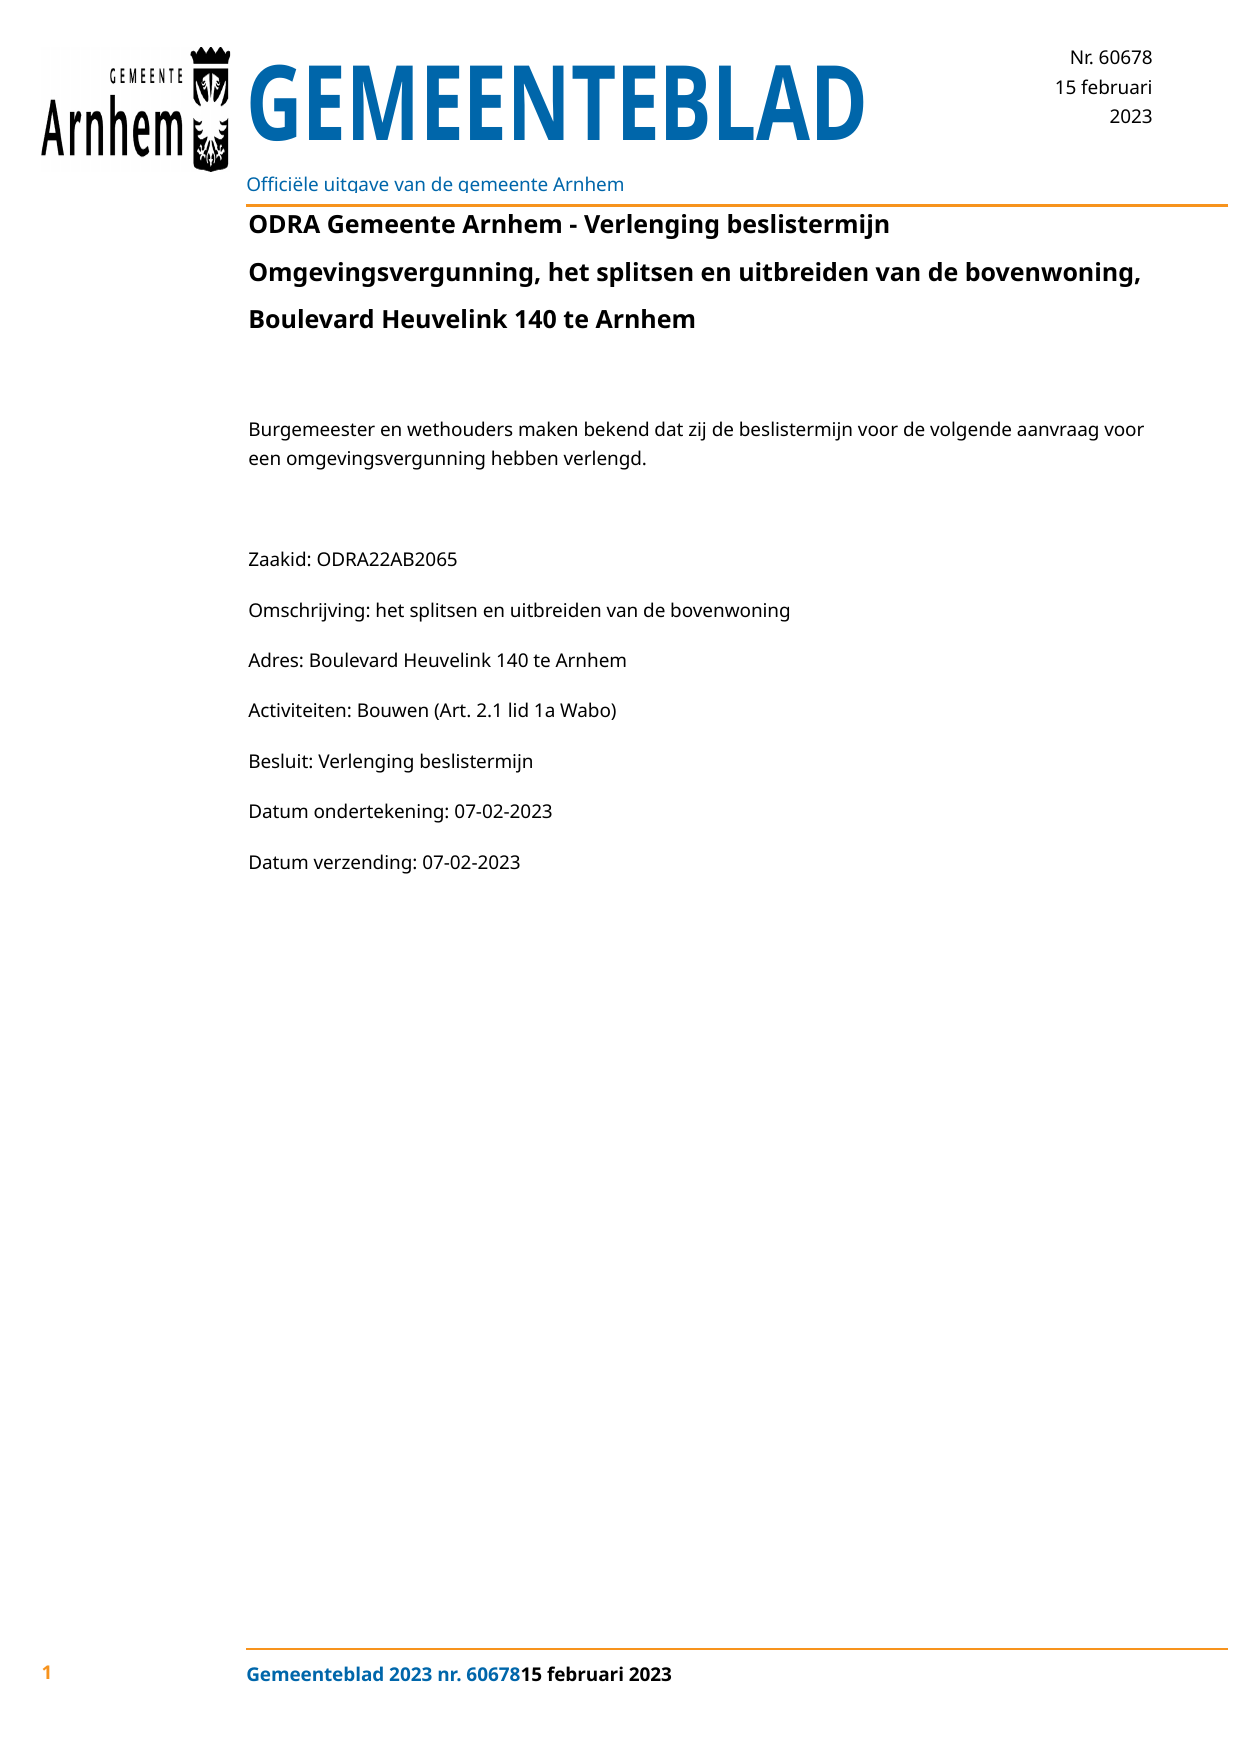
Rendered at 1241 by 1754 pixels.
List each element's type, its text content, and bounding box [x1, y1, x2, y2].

text Adres: Boulevard Heuvelink 140 te Arnhem [248, 647, 1152, 673]
text Omschrijving: het splitsen en uitbreiden van de bovenwoning [248, 597, 1152, 622]
text Burgemeester en wethouders maken bekend dat zij de beslistermijn voor de volgende aanvraag voor een omgevingsvergunning hebben verlengd. [248, 416, 1152, 471]
text Datum ondertekening: 07-02-2023 [248, 798, 1152, 824]
text Zaakid: ODRA22AB2065 [248, 546, 1152, 572]
text Besluit: Verlenging beslistermijn [248, 748, 1152, 774]
text Datum verzending: 07-02-2023 [248, 849, 1152, 874]
text Activiteiten: Bouwen (Art. 2.1 lid 1a Wabo) [248, 698, 1152, 723]
text ODRA Gemeente Arnhem - Verlenging beslistermijn Omgevingsvergunning, het splitsen en uitbreiden van de bovenwoning, Boulevard Heuvelink 140 te Arnhem [248, 207, 1152, 336]
picture [41, 47, 231, 172]
